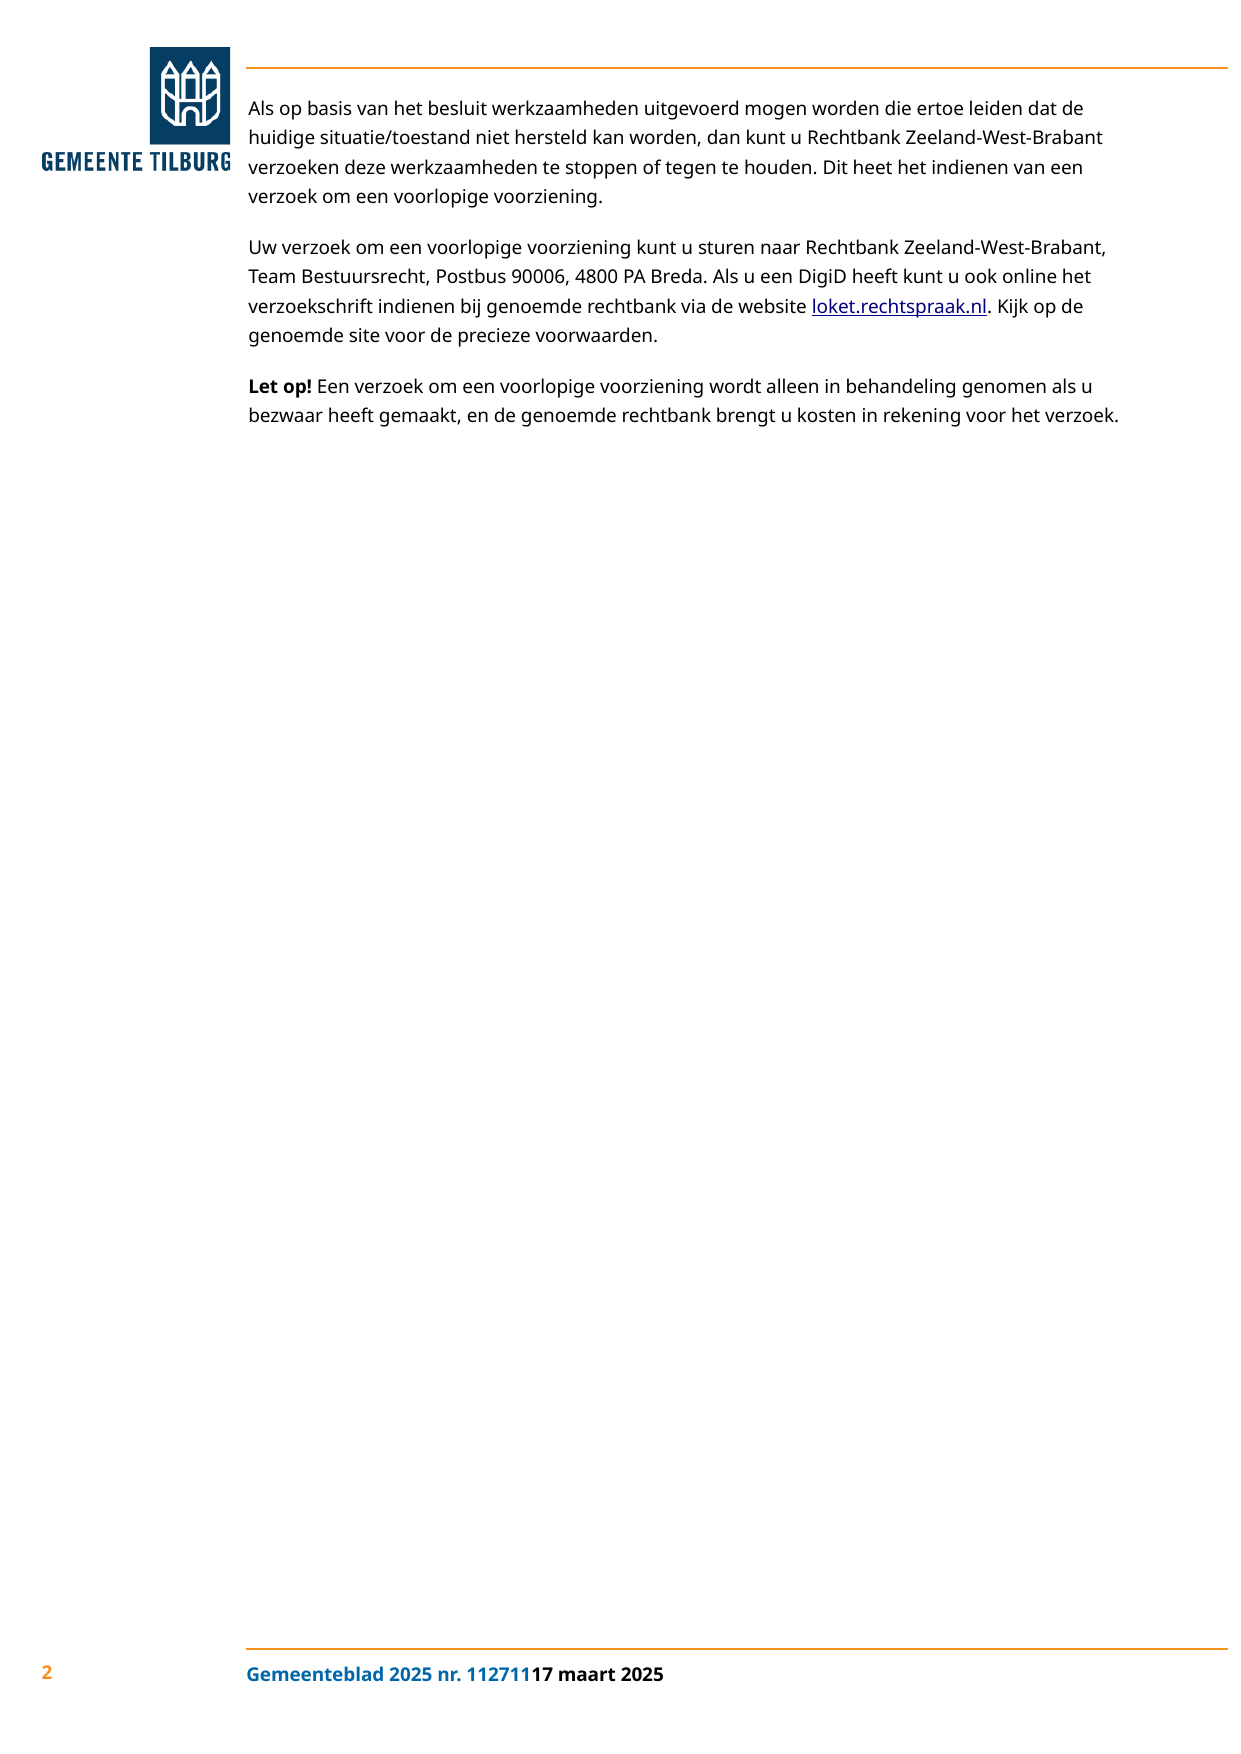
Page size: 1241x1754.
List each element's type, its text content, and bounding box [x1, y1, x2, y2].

picture [41, 47, 231, 172]
text Let op! Een verzoek om een voorlopige voorziening wordt alleen in behandeling genomen als u bezwaar heeft gemaakt, en de genoemde rechtbank brengt u kosten in rekening voor het verzoek. [248, 373, 1152, 428]
text Als op basis van het besluit werkzaamheden uitgevoerd mogen worden die ertoe leiden dat de huidige situatie/toestand niet hersteld kan worden, dan kunt u Rechtbank Zeeland-West-Brabant verzoeken deze werkzaamheden te stoppen of tegen te houden. Dit heet het indienen van een verzoek om een voorlopige voorziening. [248, 95, 1152, 209]
text Uw verzoek om een voorlopige voorziening kunt u sturen naar Rechtbank Zeeland-West-Brabant, Team Bestuursrecht, Postbus 90006, 4800 PA Breda. Als u een DigiD heeft kunt u ook online het verzoekschrift indienen bij genoemde rechtbank via de website loket.rechtspraak.nl. Kijk op de genoemde site voor de precieze voorwaarden. [248, 234, 1152, 348]
